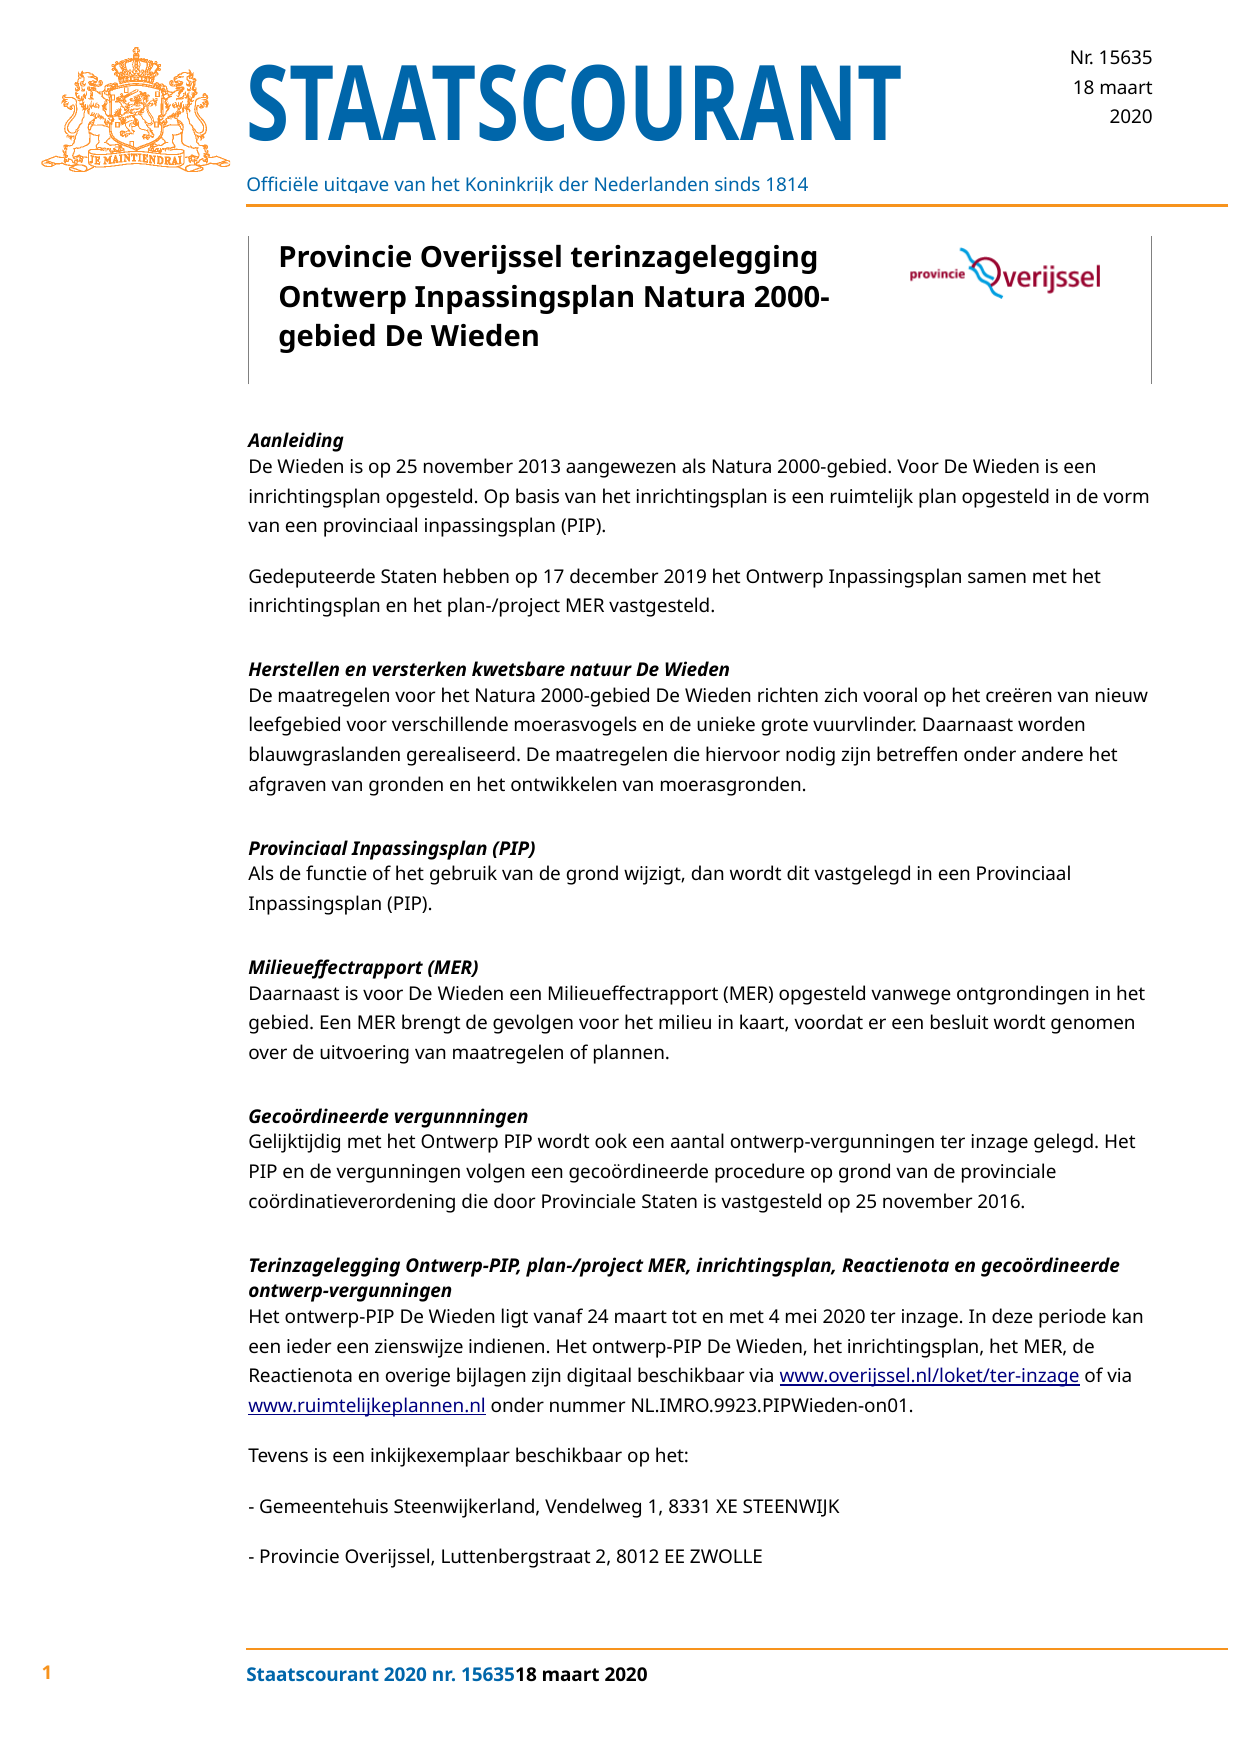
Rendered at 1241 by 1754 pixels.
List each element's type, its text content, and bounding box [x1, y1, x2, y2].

picture [882, 236, 1119, 314]
text Daarnaast is voor De Wieden een Milieueffectrapport (MER) opgesteld vanwege ontgrondingen in het gebied. Een MER brengt de gevolgen voor het milieu in kaart, voordat er een besluit wordt genomen over de uitvoering van maatregelen of plannen. [248, 980, 1152, 1065]
text Provinciaal Inpassingsplan (PIP) [248, 835, 1152, 861]
text Aanleiding [248, 427, 1152, 453]
table_header [850, 236, 1151, 384]
picture [41, 47, 231, 172]
text De Wieden is op 25 november 2013 aangewezen als Natura 2000-gebied. Voor De Wieden is een inrichtingsplan opgesteld. Op basis van het inrichtingsplan is een ruimtelijk plan opgesteld in de vorm van een provinciaal inpassingsplan (PIP). [248, 453, 1152, 538]
text De maatregelen voor het Natura 2000-gebied De Wieden richten zich vooral op het creëren van nieuw leefgebied voor verschillende moerasvogels en de unieke grote vuurvlinder. Daarnaast worden blauwgraslanden gerealiseerd. De maatregelen die hiervoor nodig zijn betreffen onder andere het afgraven van gronden en het ontwikkelen van moerasgronden. [248, 682, 1152, 797]
text - Gemeentehuis Steenwijkerland, Vendelweg 1, 8331 XE STEENWIJK [248, 1493, 1152, 1518]
text Tevens is een inkijkexemplaar beschikbaar op het: [248, 1442, 1152, 1468]
text Herstellen en versterken kwetsbare natuur De Wieden [248, 656, 1152, 682]
text Als de functie of het gebruik van de grond wijzigt, dan wordt dit vastgelegd in een Provinciaal Inpassingsplan (PIP). [248, 861, 1152, 916]
text - Provincie Overijssel, Luttenbergstraat 2, 8012 EE ZWOLLE [248, 1543, 1152, 1569]
text Gedeputeerde Staten hebben op 17 december 2019 het Ontwerp Inpassingsplan samen met het inrichtingsplan en het plan-/project MER vastgesteld. [248, 563, 1152, 618]
text Milieueffectrapport (MER) [248, 954, 1152, 980]
table_header Provincie Overijssel terinzagelegging Ontwerp Inpassingsplan Natura 2000-gebied De Wieden [249, 236, 850, 384]
text Terinzagelegging Ontwerp-PIP, plan-/project MER, inrichtingsplan, Reactienota en gecoördineerde ontwerp-vergunningen [248, 1252, 1152, 1303]
text Gecoördineerde vergunnningen [248, 1103, 1152, 1129]
text Het ontwerp-PIP De Wieden ligt vanaf 24 maart tot en met 4 mei 2020 ter inzage. In deze periode kan een ieder een zienswijze indienen. Het ontwerp-PIP De Wieden, het inrichtingsplan, het MER, de Reactienota en overige bijlagen zijn digitaal beschikbaar via www.overijssel.nl/loket/ter-inzage of via www.ruimtelijkeplannen.nl onder nummer NL.IMRO.9923.PIPWieden-on01. [248, 1303, 1152, 1418]
text Gelijktijdig met het Ontwerp PIP wordt ook een aantal ontwerp-vergunningen ter inzage gelegd. Het PIP en de vergunningen volgen een gecoördineerde procedure op grond van de provinciale coördinatieverordening die door Provinciale Staten is vastgesteld op 25 november 2016. [248, 1129, 1152, 1213]
